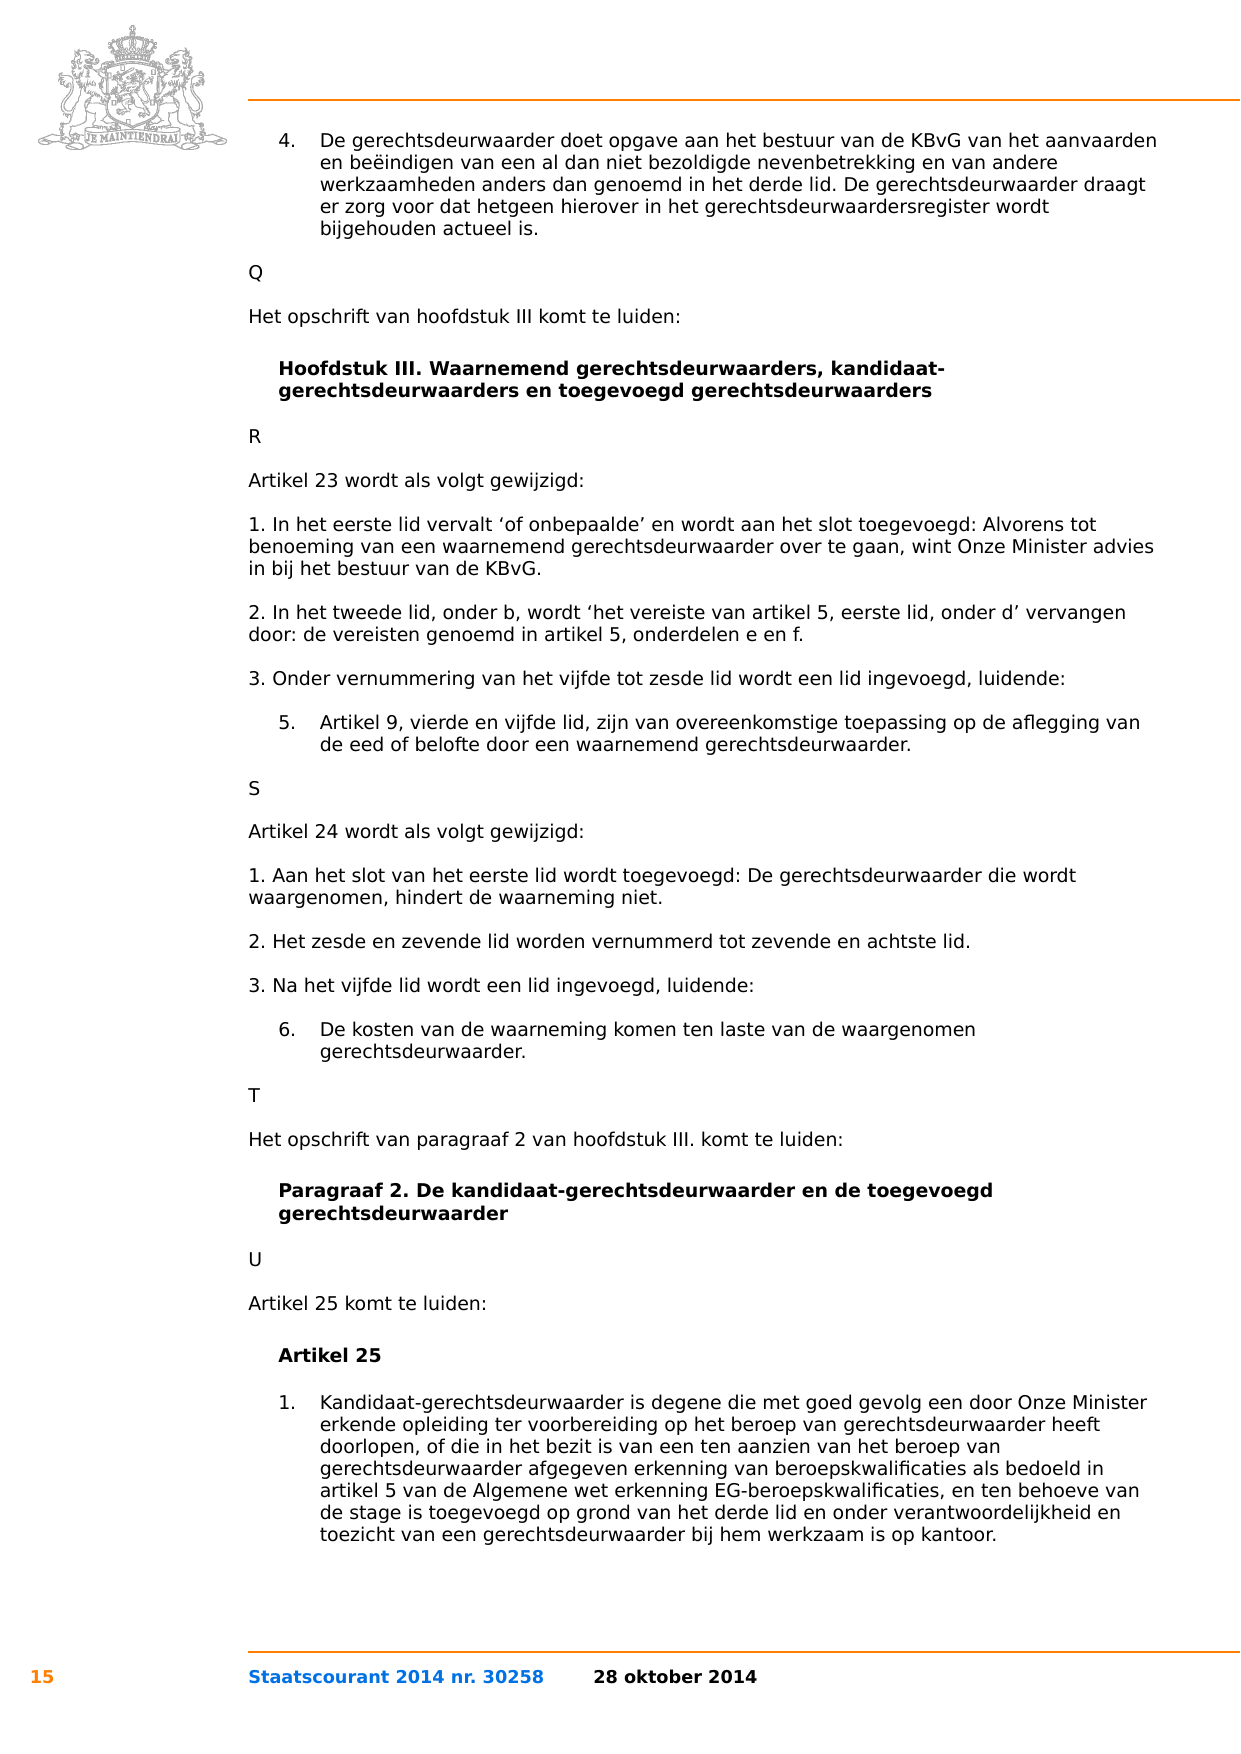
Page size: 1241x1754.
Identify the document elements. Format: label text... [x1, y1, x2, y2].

text Artikel 23 wordt als volgt gewijzigd: [248, 470, 1163, 492]
text Artikel 24 wordt als volgt gewijzigd: [248, 821, 1163, 843]
text Q [248, 262, 1163, 284]
text 6. De kosten van de waarneming komen ten laste van de waargenomen gerechtsdeurwaarder. [278, 1019, 1163, 1063]
text Het opschrift van hoofdstuk III komt te luiden: [248, 306, 1163, 327]
text 5. Artikel 9, vierde en vijfde lid, zijn van overeenkomstige toepassing op de aflegging van de eed of belofte door een waarnemend gerechtsdeurwaarder. [278, 712, 1163, 756]
picture [38, 25, 227, 150]
text 1. Aan het slot van het eerste lid wordt toegevoegd: De gerechtsdeurwaarder die wordt waargenomen, hindert de waarneming niet. [248, 865, 1163, 909]
text 2. In het tweede lid, onder b, wordt ‘het vereiste van artikel 5, eerste lid, onder d’ vervangen door: de vereisten genoemd in artikel 5, onderdelen e en f. [248, 602, 1163, 646]
text 1. Kandidaat-gerechtsdeurwaarder is degene die met goed gevolg een door Onze Minister erkende opleiding ter voorbereiding op het beroep van gerechtsdeurwaarder heeft doorlopen, of die in het bezit is van een ten aanzien van het beroep van gerechtsdeurwaarder afgegeven erkenning van beroepskwalificaties als bedoeld in artikel 5 van de Algemene wet erkenning EG-beroepskwalificaties, en ten behoeve van de stage is toegevoegd op grond van het derde lid en onder verantwoordelijkheid en toezicht van een gerechtsdeurwaarder bij hem werkzaam is op kantoor. [278, 1392, 1163, 1546]
text R [248, 426, 1163, 448]
text Het opschrift van paragraaf 2 van hoofdstuk III. komt te luiden: [248, 1128, 1163, 1150]
text 3. Na het vijfde lid wordt een lid ingevoegd, luidende: [248, 975, 1163, 997]
subtitle Paragraaf 2. De kandidaat-gerechtsdeurwaarder en de toegevoegd gerechtsdeurwaarder [278, 1180, 1163, 1224]
text Artikel 25 komt te luiden: [248, 1293, 1163, 1315]
text 4. De gerechtsdeurwaarder doet opgave aan het bestuur van de KBvG van het aanvaarden en beëindigen van een al dan niet bezoldigde nevenbetrekking en van andere werkzaamheden anders dan genoemd in het derde lid. De gerechtsdeurwaarder draagt er zorg voor dat hetgeen hierover in het gerechtsdeurwaardersregister wordt bijgehouden actueel is. [278, 130, 1163, 240]
text U [248, 1249, 1163, 1271]
subtitle Artikel 25 [278, 1345, 1163, 1367]
text T [248, 1084, 1163, 1107]
text 3. Onder vernummering van het vijfde tot zesde lid wordt een lid ingevoegd, luidende: [248, 668, 1163, 690]
subtitle Hoofdstuk III. Waarnemend gerechtsdeurwaarders, kandidaat-gerechtsdeurwaarders en toegevoegd gerechtsdeurwaarders [278, 357, 1163, 401]
text 2. Het zesde en zevende lid worden vernummerd tot zevende en achtste lid. [248, 931, 1163, 953]
text S [248, 777, 1163, 799]
text 1. In het eerste lid vervalt ‘of onbepaalde’ en wordt aan het slot toegevoegd: Alvorens tot benoeming van een waarnemend gerechtsdeurwaarder over te gaan, wint Onze Minister advies in bij het bestuur van de KBvG. [248, 514, 1163, 580]
